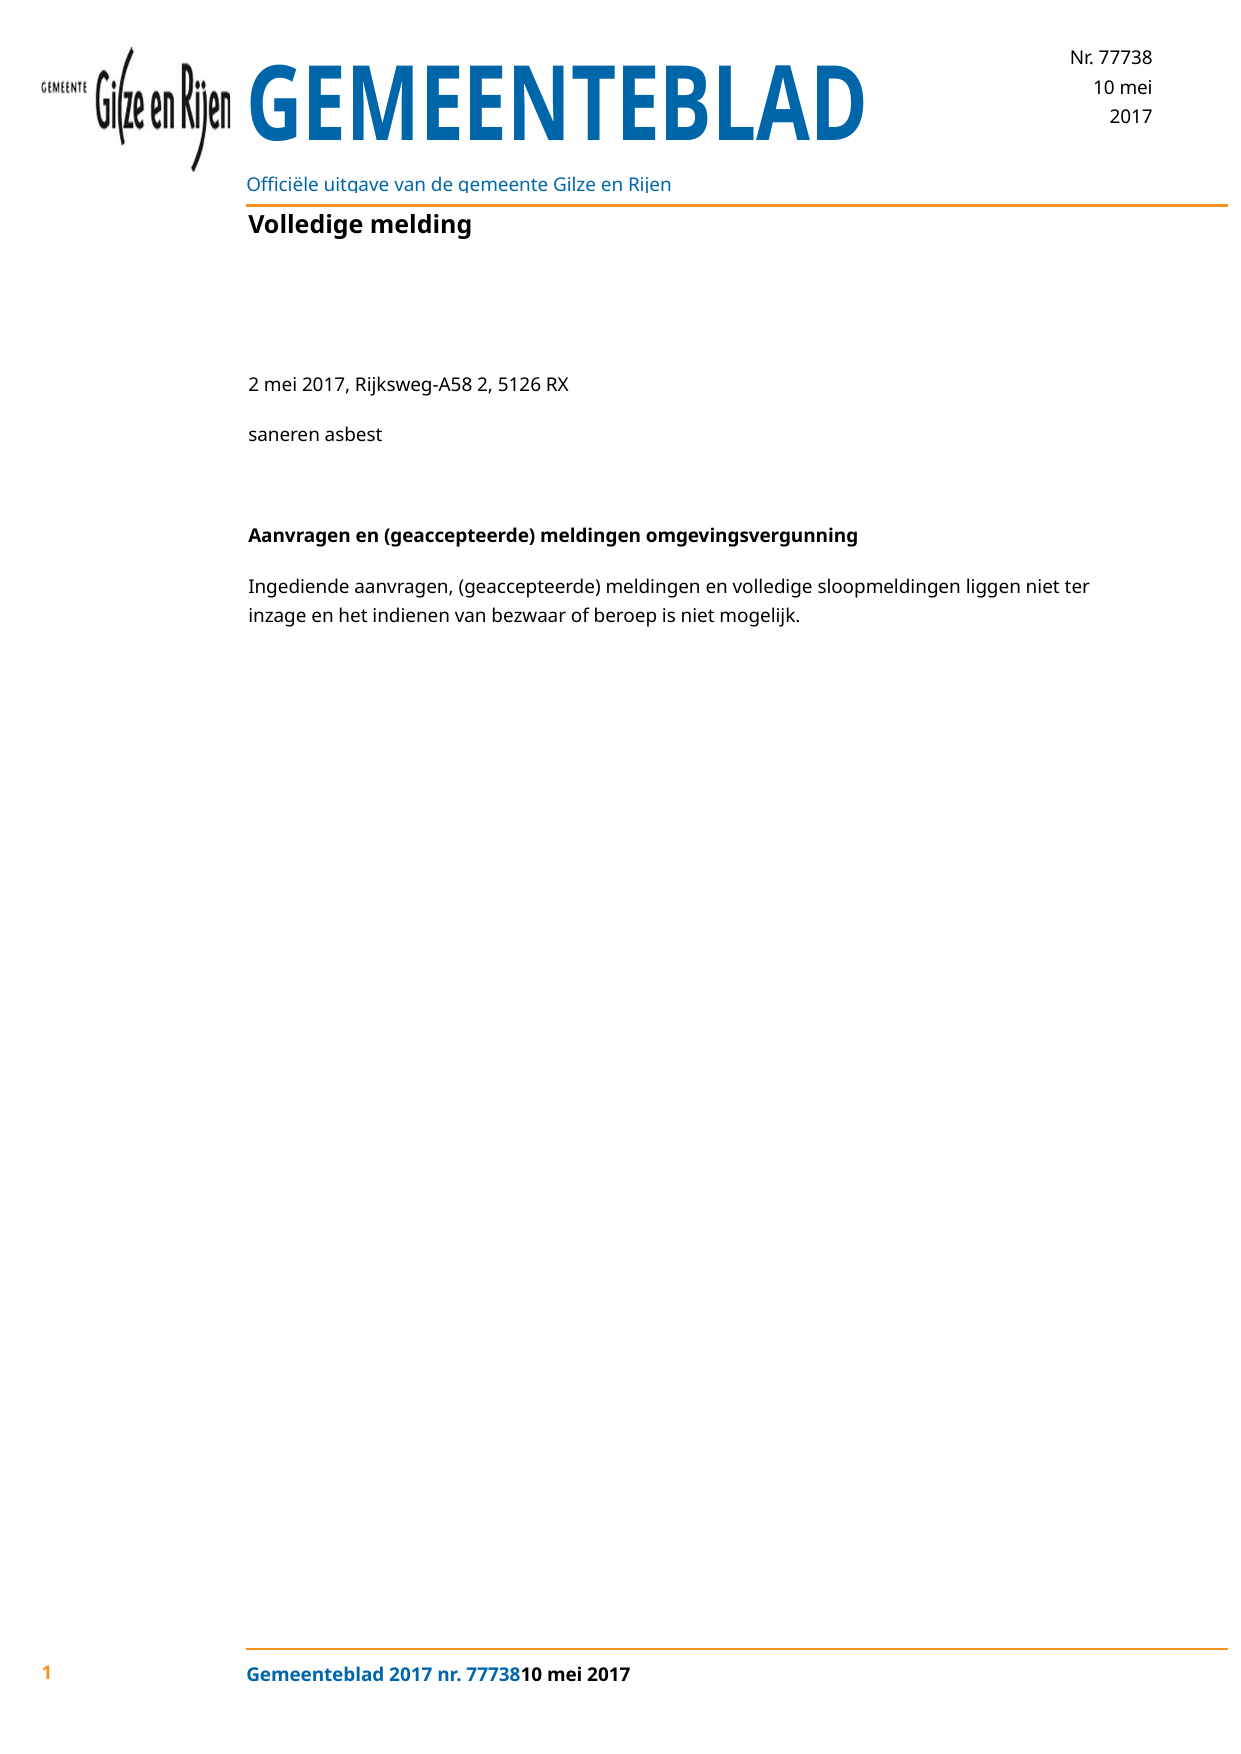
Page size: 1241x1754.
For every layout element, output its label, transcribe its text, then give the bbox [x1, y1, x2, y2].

text Ingediende aanvragen, (geaccepteerde) meldingen en volledige sloopmeldingen liggen niet ter inzage en het indienen van bezwaar of beroep is niet mogelijk. [248, 573, 1152, 628]
text saneren asbest [248, 422, 1152, 447]
text Volledige melding [248, 207, 1152, 241]
picture [41, 47, 231, 172]
text Aanvragen en (geaccepteerde) meldingen omgevingsvergunning [248, 522, 1152, 548]
text 2 mei 2017, Rijksweg-A58 2, 5126 RX [248, 371, 1152, 397]
